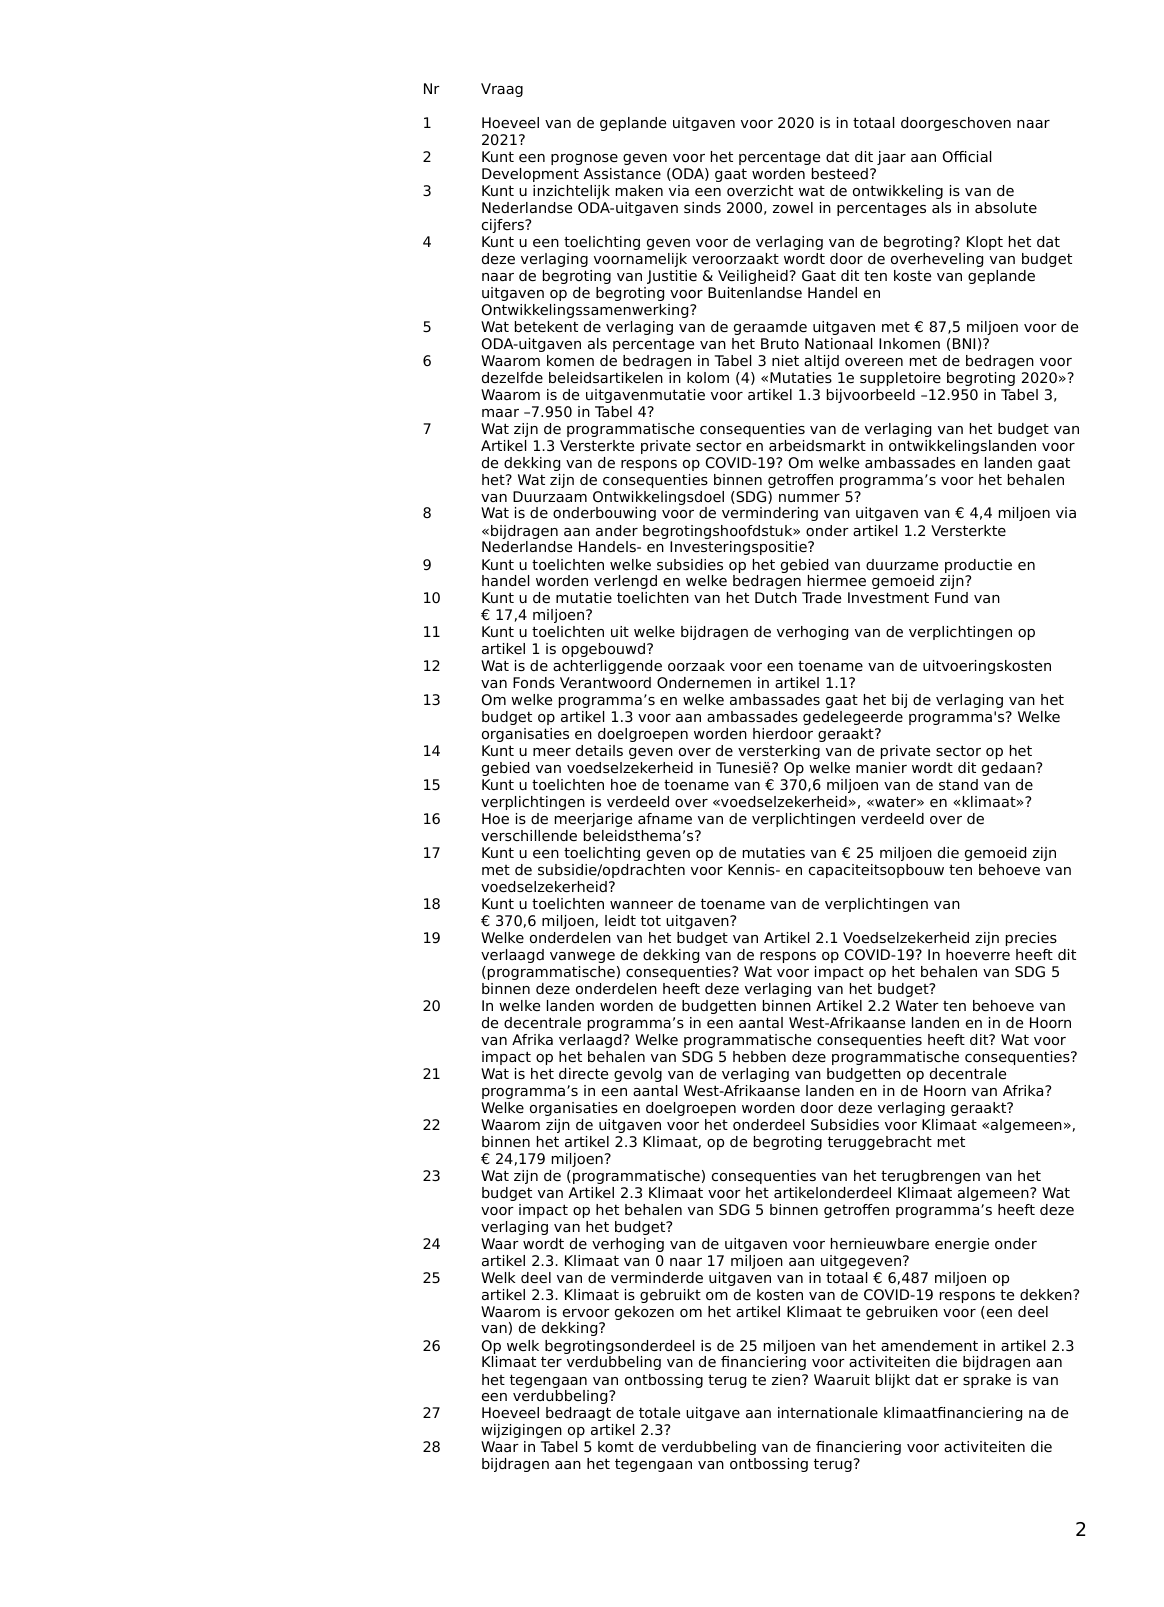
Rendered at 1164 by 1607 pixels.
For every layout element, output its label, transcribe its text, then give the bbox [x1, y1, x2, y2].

table_cell 25 [422, 1270, 475, 1337]
table_cell 20 [422, 998, 475, 1066]
table_cell Waar in Tabel 5 komt de verdubbeling van de financiering voor activiteiten die bijdragen aan het tegengaan van ontbossing terug? [475, 1439, 1087, 1473]
table_cell Kunt u toelichten wanneer de toename van de verplichtingen van € 370,6 miljoen, leidt tot uitgaven? [475, 896, 1087, 930]
table_cell 6 [422, 353, 475, 421]
table_cell 26 [422, 1338, 475, 1405]
table_cell Hoe is de meerjarige afname van de verplichtingen verdeeld over de verschillende beleidsthema’s? [475, 811, 1087, 845]
table_cell Wat betekent de verlaging van de geraamde uitgaven met € 87,5 miljoen voor de ODA-uitgaven als percentage van het Bruto Nationaal Inkomen (BNI)? [475, 319, 1087, 353]
table_cell Welke onderdelen van het budget van Artikel 2.1 Voedselzekerheid zijn precies verlaagd vanwege de dekking van de respons op COVID-19? In hoeverre heeft dit (programmatische) consequenties? Wat voor impact op het behalen van SDG 5 binnen deze onderdelen heeft deze verlaging van het budget? [475, 930, 1087, 998]
table_cell Om welke programma’s en welke ambassades gaat het bij de verlaging van het budget op artikel 1.3 voor aan ambassades gedelegeerde programma's? Welke organisaties en doelgroepen worden hierdoor geraakt? [475, 692, 1087, 743]
table_cell 4 [422, 234, 475, 319]
table_cell Waar wordt de verhoging van de uitgaven voor hernieuwbare energie onder artikel 2.3. Klimaat van 0 naar 17 miljoen aan uitgegeven? [475, 1236, 1087, 1269]
table_cell Wat zijn de (programmatische) consequenties van het terugbrengen van het budget van Artikel 2.3 Klimaat voor het artikelonderdeel Klimaat algemeen? Wat voor impact op het behalen van SDG 5 binnen getroffen programma’s heeft deze verlaging van het budget? [475, 1168, 1087, 1236]
table_cell 2 [422, 149, 475, 183]
table_cell Waarom komen de bedragen in Tabel 3 niet altijd overeen met de bedragen voor dezelfde beleidsartikelen in kolom (4) «Mutaties 1e suppletoire begroting 2020»? Waarom is de uitgavenmutatie voor artikel 1.3 bijvoorbeeld –12.950 in Tabel 3, maar –7.950 in Tabel 4? [475, 353, 1087, 421]
table_header Vraag [475, 81, 1087, 98]
table_cell Kunt u de mutatie toelichten van het Dutch Trade Investment Fund van € 17,4 miljoen? [475, 590, 1087, 624]
table_cell 22 [422, 1117, 475, 1168]
table_header Nr [422, 81, 475, 98]
table_cell 3 [422, 183, 475, 234]
table_cell Kunt u een toelichting geven voor de verlaging van de begroting? Klopt het dat deze verlaging voornamelijk veroorzaakt wordt door de overheveling van budget naar de begroting van Justitie & Veiligheid? Gaat dit ten koste van geplande uitgaven op de begroting voor Buitenlandse Handel en Ontwikkelingssamenwerking? [475, 234, 1087, 319]
table_cell 21 [422, 1066, 475, 1117]
table_cell 5 [422, 319, 475, 353]
table_cell 28 [422, 1439, 475, 1473]
table_cell Op welk begrotingsonderdeel is de 25 miljoen van het amendement in artikel 2.3 Klimaat ter verdubbeling van de financiering voor activiteiten die bijdragen aan het tegengaan van ontbossing terug te zien? Waaruit blijkt dat er sprake is van een verdubbeling? [475, 1338, 1087, 1405]
table_cell Kunt u inzichtelijk maken via een overzicht wat de ontwikkeling is van de Nederlandse ODA-uitgaven sinds 2000, zowel in percentages als in absolute cijfers? [475, 183, 1087, 234]
table_cell 7 [422, 421, 475, 505]
table_cell 16 [422, 811, 475, 845]
table_cell 1 [422, 115, 475, 149]
table_cell 12 [422, 658, 475, 692]
table_cell Kunt een prognose geven voor het percentage dat dit jaar aan Official Development Assistance (ODA) gaat worden besteed? [475, 149, 1087, 183]
table_cell Kunt u meer details geven over de versterking van de private sector op het gebied van voedselzekerheid in Tunesië? Op welke manier wordt dit gedaan? [475, 743, 1087, 777]
table_cell 10 [422, 590, 475, 624]
table_cell Waarom zijn de uitgaven voor het onderdeel Subsidies voor Klimaat «algemeen», binnen het artikel 2.3 Klimaat, op de begroting teruggebracht met € 24,179 miljoen? [475, 1117, 1087, 1168]
table_cell 14 [422, 743, 475, 777]
table_cell 23 [422, 1168, 475, 1236]
table_cell Hoeveel bedraagt de totale uitgave aan internationale klimaatfinanciering na de wijzigingen op artikel 2.3? [475, 1405, 1087, 1439]
table_cell Welk deel van de verminderde uitgaven van in totaal € 6,487 miljoen op artikel 2.3. Klimaat is gebruikt om de kosten van de COVID-19 respons te dekken? Waarom is ervoor gekozen om het artikel Klimaat te gebruiken voor (een deel van) de dekking? [475, 1270, 1087, 1337]
table_cell 24 [422, 1236, 475, 1269]
table_cell Kunt u toelichten welke subsidies op het gebied van duurzame productie en handel worden verlengd en welke bedragen hiermee gemoeid zijn? [475, 556, 1087, 590]
table_cell 27 [422, 1405, 475, 1439]
table_cell Kunt u toelichten uit welke bijdragen de verhoging van de verplichtingen op artikel 1 is opgebouwd? [475, 624, 1087, 658]
table_cell Wat is het directe gevolg van de verlaging van budgetten op decentrale programma’s in een aantal West-Afrikaanse landen en in de Hoorn van Afrika? Welke organisaties en doelgroepen worden door deze verlaging geraakt? [475, 1066, 1087, 1117]
table_cell 13 [422, 692, 475, 743]
table_cell 9 [422, 556, 475, 590]
table_cell 19 [422, 930, 475, 998]
table_cell [422, 98, 475, 115]
table_cell Wat is de achterliggende oorzaak voor een toename van de uitvoeringskosten van Fonds Verantwoord Ondernemen in artikel 1.1? [475, 658, 1087, 692]
table_cell Wat is de onderbouwing voor de vermindering van uitgaven van € 4,4 miljoen via «bijdragen aan ander begrotingshoofdstuk» onder artikel 1.2 Versterkte Nederlandse Handels- en Investeringspositie? [475, 505, 1087, 556]
table_cell Kunt u een toelichting geven op de mutaties van € 25 miljoen die gemoeid zijn met de subsidie/opdrachten voor Kennis- en capaciteitsopbouw ten behoeve van voedselzekerheid? [475, 845, 1087, 896]
table_cell 11 [422, 624, 475, 658]
table_cell Hoeveel van de geplande uitgaven voor 2020 is in totaal doorgeschoven naar 2021? [475, 115, 1087, 149]
table_cell Wat zijn de programmatische consequenties van de verlaging van het budget van Artikel 1.3 Versterkte private sector en arbeidsmarkt in ontwikkelingslanden voor de dekking van de respons op COVID-19? Om welke ambassades en landen gaat het? Wat zijn de consequenties binnen getroffen programma’s voor het behalen van Duurzaam Ontwikkelingsdoel (SDG) nummer 5? [475, 421, 1087, 505]
table_cell 15 [422, 777, 475, 811]
table_cell 8 [422, 505, 475, 556]
table_cell 18 [422, 896, 475, 930]
table_cell In welke landen worden de budgetten binnen Artikel 2.2 Water ten behoeve van de decentrale programma’s in een aantal West-Afrikaanse landen en in de Hoorn van Afrika verlaagd? Welke programmatische consequenties heeft dit? Wat voor impact op het behalen van SDG 5 hebben deze programmatische consequenties? [475, 998, 1087, 1066]
table_cell Kunt u toelichten hoe de toename van € 370,6 miljoen van de stand van de verplichtingen is verdeeld over «voedselzekerheid», «water» en «klimaat»? [475, 777, 1087, 811]
table_cell [475, 98, 1087, 115]
table_cell 17 [422, 845, 475, 896]
